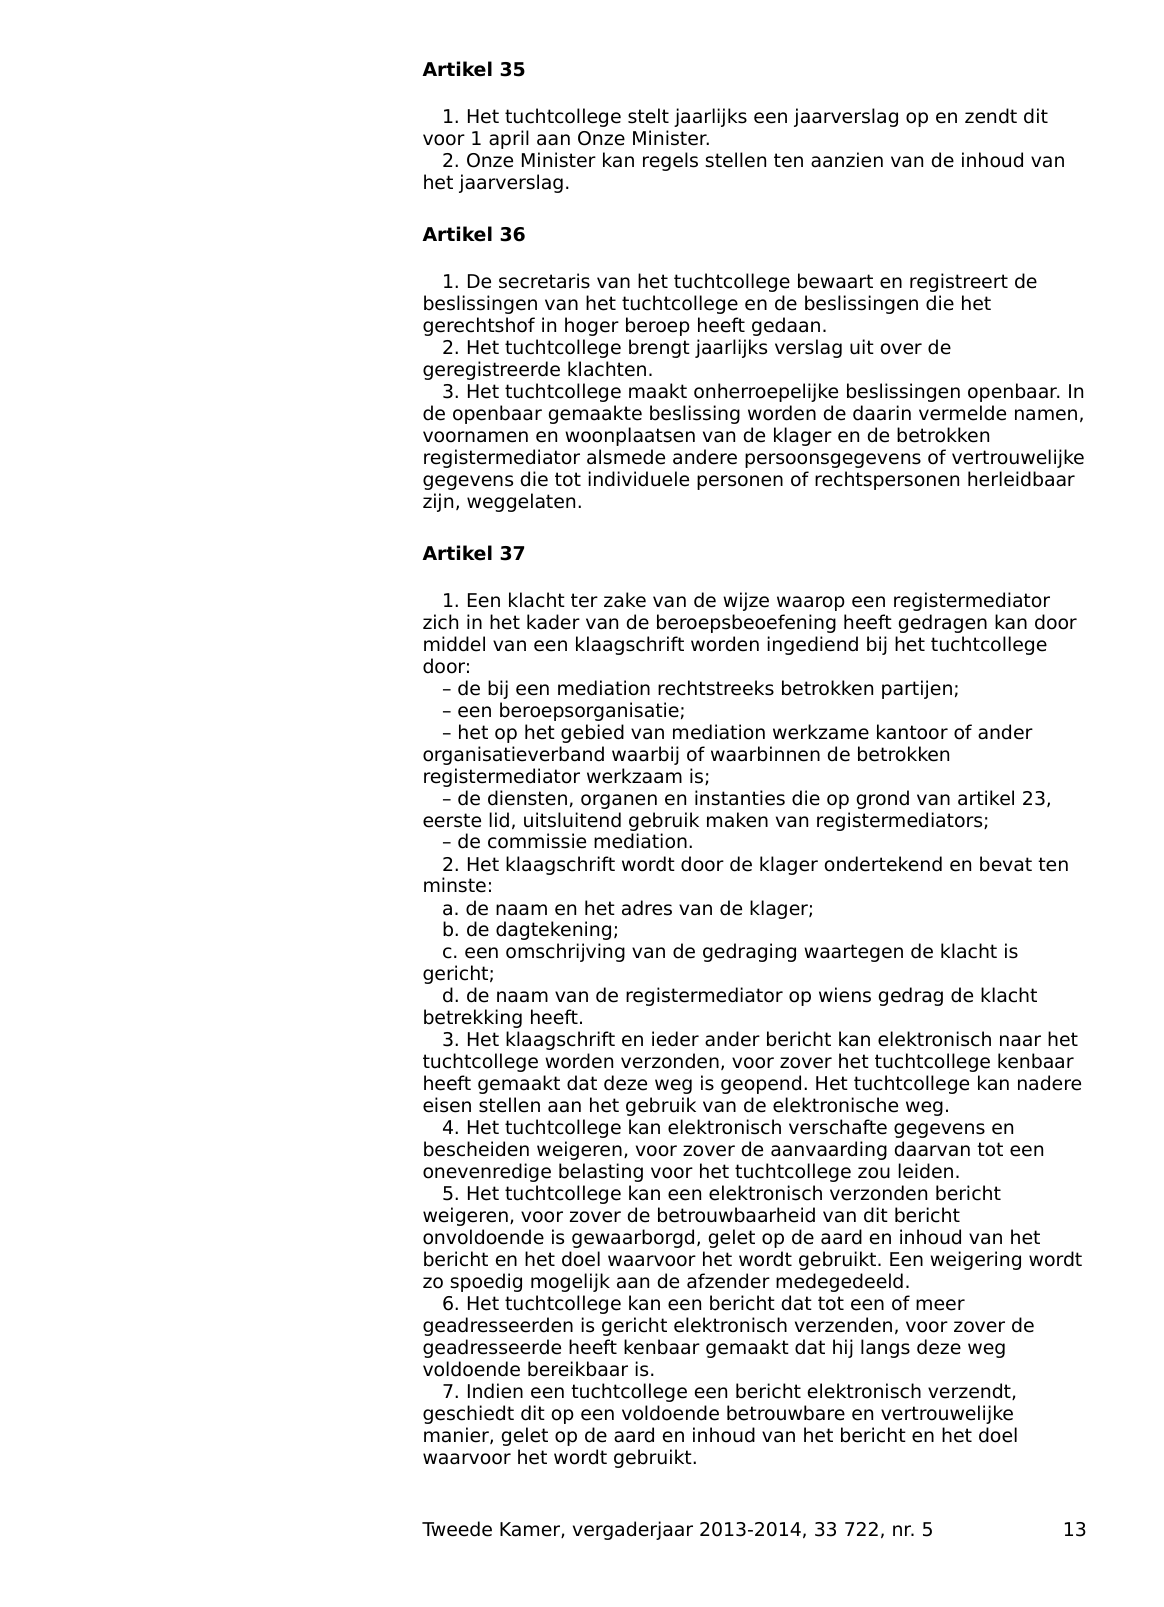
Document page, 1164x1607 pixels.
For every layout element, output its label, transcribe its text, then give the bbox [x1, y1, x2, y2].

text 2. Het klaagschrift wordt door de klager ondertekend en bevat ten minste: [422, 853, 1087, 897]
text 1. De secretaris van het tuchtcollege bewaart en registreert de beslissingen van het tuchtcollege en de beslissingen die het gerechtshof in hoger beroep heeft gedaan. [422, 271, 1087, 337]
text – de bij een mediation rechtstreeks betrokken partijen; [422, 678, 1087, 699]
subtitle Artikel 37 [422, 543, 1087, 565]
text c. een omschrijving van de gedraging waartegen de klacht is gericht; [422, 941, 1087, 985]
text 3. Het klaagschrift en ieder ander bericht kan elektronisch naar het tuchtcollege worden verzonden, voor zover het tuchtcollege kenbaar heeft gemaakt dat deze weg is geopend. Het tuchtcollege kan nadere eisen stellen aan het gebruik van de elektronische weg. [422, 1029, 1087, 1117]
text 4. Het tuchtcollege kan elektronisch verschafte gegevens en bescheiden weigeren, voor zover de aanvaarding daarvan tot een onevenredige belasting voor het tuchtcollege zou leiden. [422, 1117, 1087, 1183]
text – het op het gebied van mediation werkzame kantoor of ander organisatieverband waarbij of waarbinnen de betrokken registermediator werkzaam is; [422, 722, 1087, 787]
text b. de dagtekening; [422, 919, 1087, 941]
text a. de naam en het adres van de klager; [422, 897, 1087, 919]
text 7. Indien een tuchtcollege een bericht elektronisch verzendt, geschiedt dit op een voldoende betrouwbare en vertrouwelijke manier, gelet op de aard en inhoud van het bericht en het doel waarvoor het wordt gebruikt. [422, 1381, 1087, 1469]
subtitle Artikel 35 [422, 59, 1087, 81]
text d. de naam van de registermediator op wiens gedrag de klacht betrekking heeft. [422, 985, 1087, 1029]
text 1. Het tuchtcollege stelt jaarlijks een jaarverslag op en zendt dit voor 1 april aan Onze Minister. [422, 106, 1087, 150]
text 3. Het tuchtcollege maakt onherroepelijke beslissingen openbaar. In de openbaar gemaakte beslissing worden de daarin vermelde namen, voornamen en woonplaatsen van de klager en de betrokken registermediator alsmede andere persoonsgegevens of vertrouwelijke gegevens die tot individuele personen of rechtspersonen herleidbaar zijn, weggelaten. [422, 381, 1087, 513]
subtitle Artikel 36 [422, 224, 1087, 246]
text – de commissie mediation. [422, 831, 1087, 853]
text 5. Het tuchtcollege kan een elektronisch verzonden bericht weigeren, voor zover de betrouwbaarheid van dit bericht onvoldoende is gewaarborgd, gelet op de aard en inhoud van het bericht en het doel waarvoor het wordt gebruikt. Een weigering wordt zo spoedig mogelijk aan de afzender medegedeeld. [422, 1183, 1087, 1293]
text 6. Het tuchtcollege kan een bericht dat tot een of meer geadresseerden is gericht elektronisch verzenden, voor zover de geadresseerde heeft kenbaar gemaakt dat hij langs deze weg voldoende bereikbaar is. [422, 1293, 1087, 1381]
text 2. Het tuchtcollege brengt jaarlijks verslag uit over de geregistreerde klachten. [422, 337, 1087, 381]
text 2. Onze Minister kan regels stellen ten aanzien van de inhoud van het jaarverslag. [422, 150, 1087, 194]
text – de diensten, organen en instanties die op grond van artikel 23, eerste lid, uitsluitend gebruik maken van registermediators; [422, 787, 1087, 831]
text – een beroepsorganisatie; [422, 699, 1087, 722]
text 1. Een klacht ter zake van de wijze waarop een registermediator zich in het kader van de beroepsbeoefening heeft gedragen kan door middel van een klaagschrift worden ingediend bij het tuchtcollege door: [422, 590, 1087, 678]
